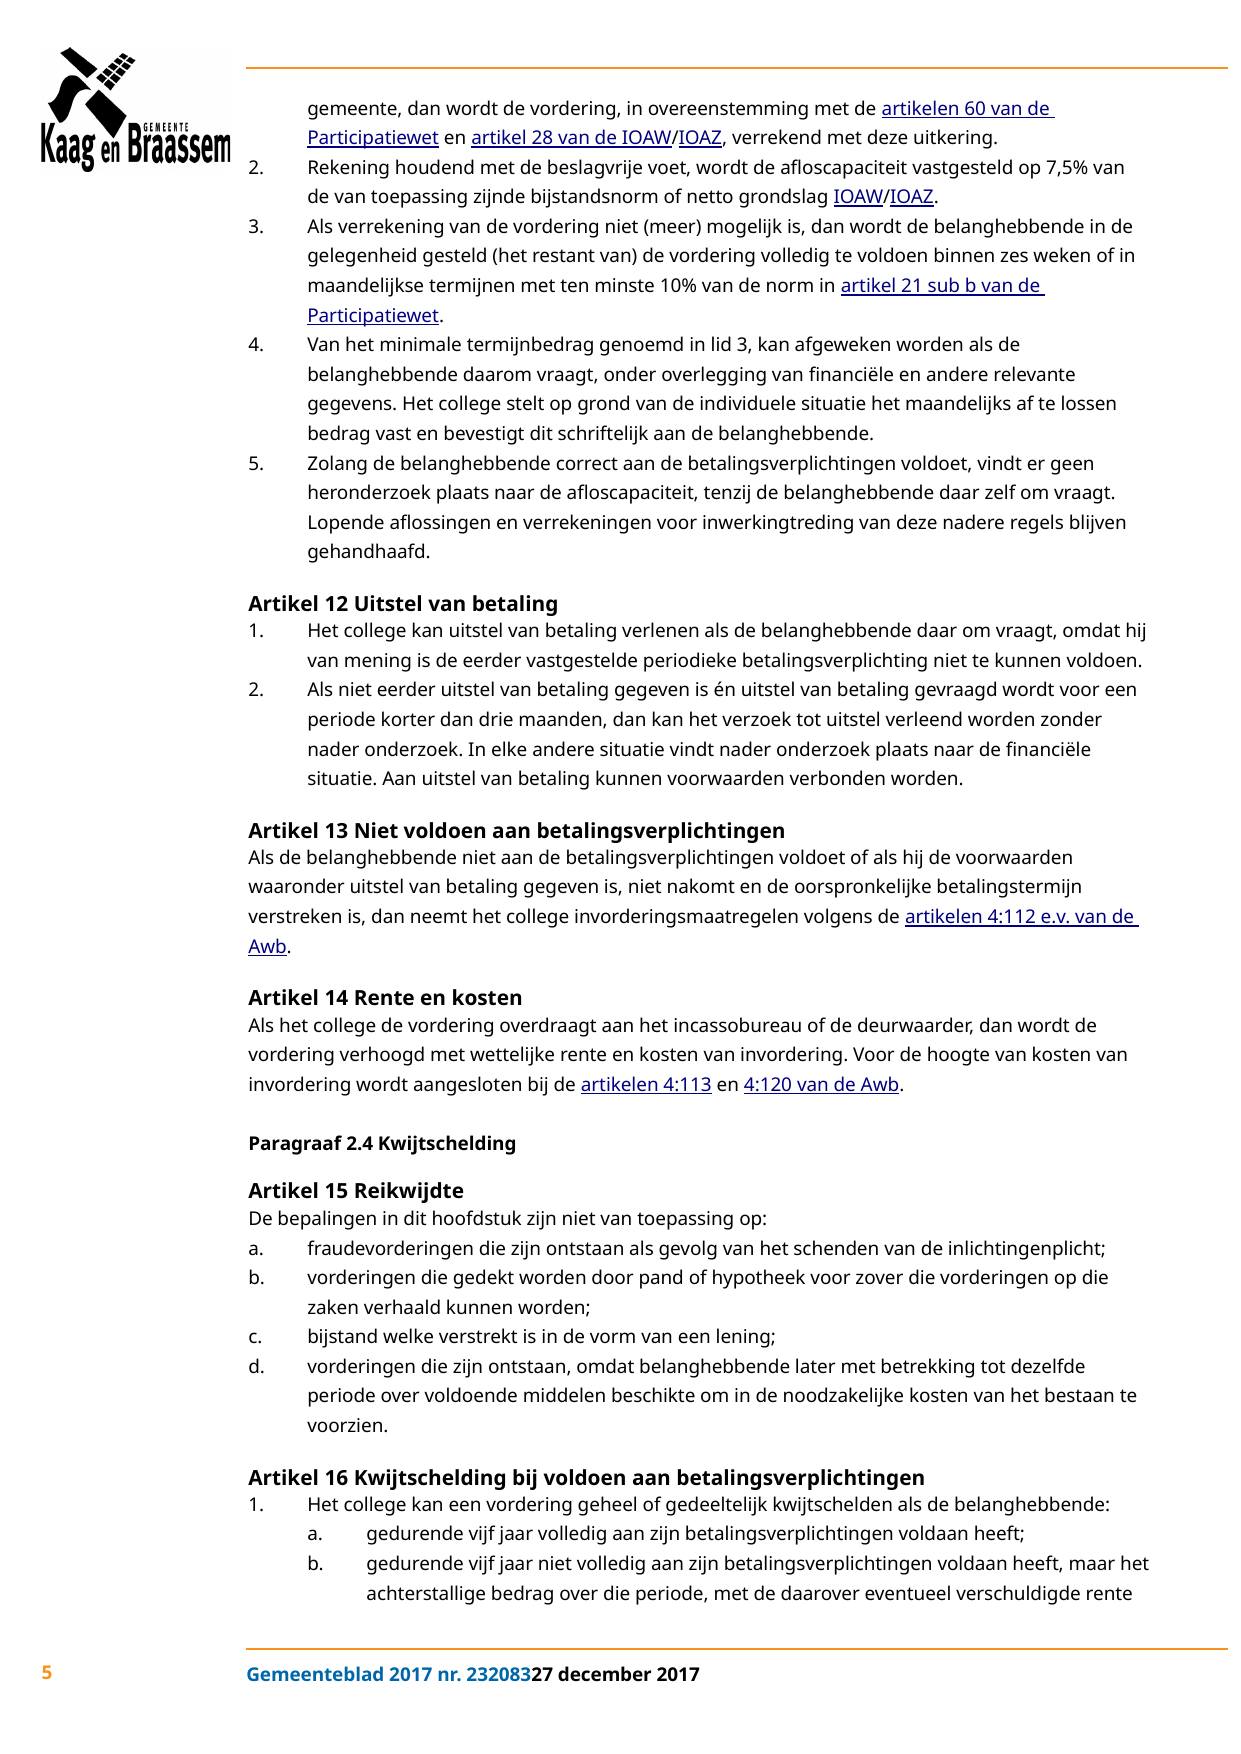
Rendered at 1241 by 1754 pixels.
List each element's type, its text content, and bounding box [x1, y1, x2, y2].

text Als het college de vordering overdraagt aan het incassobureau of de deurwaarder, dan wordt de vordering verhoogd met wettelijke rente en kosten van invordering. Voor de hoogte van kosten van invordering wordt aangesloten bij de artikelen 4:113 en 4:120 van de Awb. [248, 1012, 1152, 1097]
list Als verrekening van de vordering niet (meer) mogelijk is, dan wordt de belanghebbende in de gelegenheid gesteld (het restant van) de vordering volledig te voldoen binnen zes weken of in maandelijkse termijnen met ten minste 10% van de norm in artikel 21 sub b van de Participatiewet. [248, 213, 1152, 328]
text Paragraaf 2.4 Kwijtschelding [248, 1130, 1152, 1156]
list Van het minimale termijnbedrag genoemd in lid 3, kan afgeweken worden als de belanghebbende daarom vraagt, onder overlegging van financiële en andere relevante gegevens. Het college stelt op grond van de individuele situatie het maandelijks af te lossen bedrag vast en bevestigt dit schriftelijk aan de belanghebbende. [248, 331, 1152, 446]
list Het college kan een vordering geheel of gedeeltelijk kwijtschelden als de belanghebbende: [248, 1491, 1152, 1517]
list Als niet eerder uitstel van betaling gegeven is én uitstel van betaling gevraagd wordt voor een periode korter dan drie maanden, dan kan het verzoek tot uitstel verleend worden zonder nader onderzoek. In elke andere situatie vindt nader onderzoek plaats naar de financiële situatie. Aan uitstel van betaling kunnen voorwaarden verbonden worden. [248, 677, 1152, 791]
list gedurende vijf jaar volledig aan zijn betalingsverplichtingen voldaan heeft; [307, 1521, 1152, 1546]
list vorderingen die gedekt worden door pand of hypotheek voor zover die vorderingen op die zaken verhaald kunnen worden; [248, 1264, 1152, 1319]
list gemeente, dan wordt de vordering, in overeenstemming met de artikelen 60 van de Participatiewet en artikel 28 van de IOAW/IOAZ, verrekend met deze uitkering. [248, 95, 1152, 150]
text Artikel 14 Rente en kosten [248, 983, 1152, 1012]
text Artikel 15 Reikwijdte [248, 1177, 1152, 1205]
list gedurende vijf jaar niet volledig aan zijn betalingsverplichtingen voldaan heeft, maar het achterstallige bedrag over die periode, met de daarover eventueel verschuldigde rente [307, 1550, 1152, 1606]
text Artikel 16 Kwijtschelding bij voldoen aan betalingsverplichtingen [248, 1463, 1152, 1491]
text De bepalingen in dit hoofdstuk zijn niet van toepassing op: [248, 1205, 1152, 1231]
list Zolang de belanghebbende correct aan de betalingsverplichtingen voldoet, vindt er geen heronderzoek plaats naar de afloscapaciteit, tenzij de belanghebbende daar zelf om vraagt. Lopende aflossingen en verrekeningen voor inwerkingtreding van deze nadere regels blijven gehandhaafd. [248, 450, 1152, 564]
list Rekening houdend met de beslagvrije voet, wordt de afloscapaciteit vastgesteld op 7,5% van de van toepassing zijnde bijstandsnorm of netto grondslag IOAW/IOAZ. [248, 154, 1152, 209]
text Artikel 13 Niet voldoen aan betalingsverplichtingen [248, 816, 1152, 844]
text Als de belanghebbende niet aan de betalingsverplichtingen voldoet of als hij de voorwaarden waaronder uitstel van betaling gegeven is, niet nakomt en de oorspronkelijke betalingstermijn verstreken is, dan neemt het college invorderingsmaatregelen volgens de artikelen 4:112 e.v. van de Awb. [248, 844, 1152, 959]
list vorderingen die zijn ontstaan, omdat belanghebbende later met betrekking tot dezelfde periode over voldoende middelen beschikte om in de noodzakelijke kosten van het bestaan te voorzien. [248, 1353, 1152, 1438]
text Artikel 12 Uitstel van betaling [248, 589, 1152, 617]
list fraudevorderingen die zijn ontstaan als gevolg van het schenden van de inlichtingenplicht; [248, 1235, 1152, 1260]
picture [41, 47, 231, 172]
list bijstand welke verstrekt is in de vorm van een lening; [248, 1323, 1152, 1349]
list Het college kan uitstel van betaling verlenen als de belanghebbende daar om vraagt, omdat hij van mening is de eerder vastgestelde periodieke betalingsverplichting niet te kunnen voldoen. [248, 617, 1152, 673]
